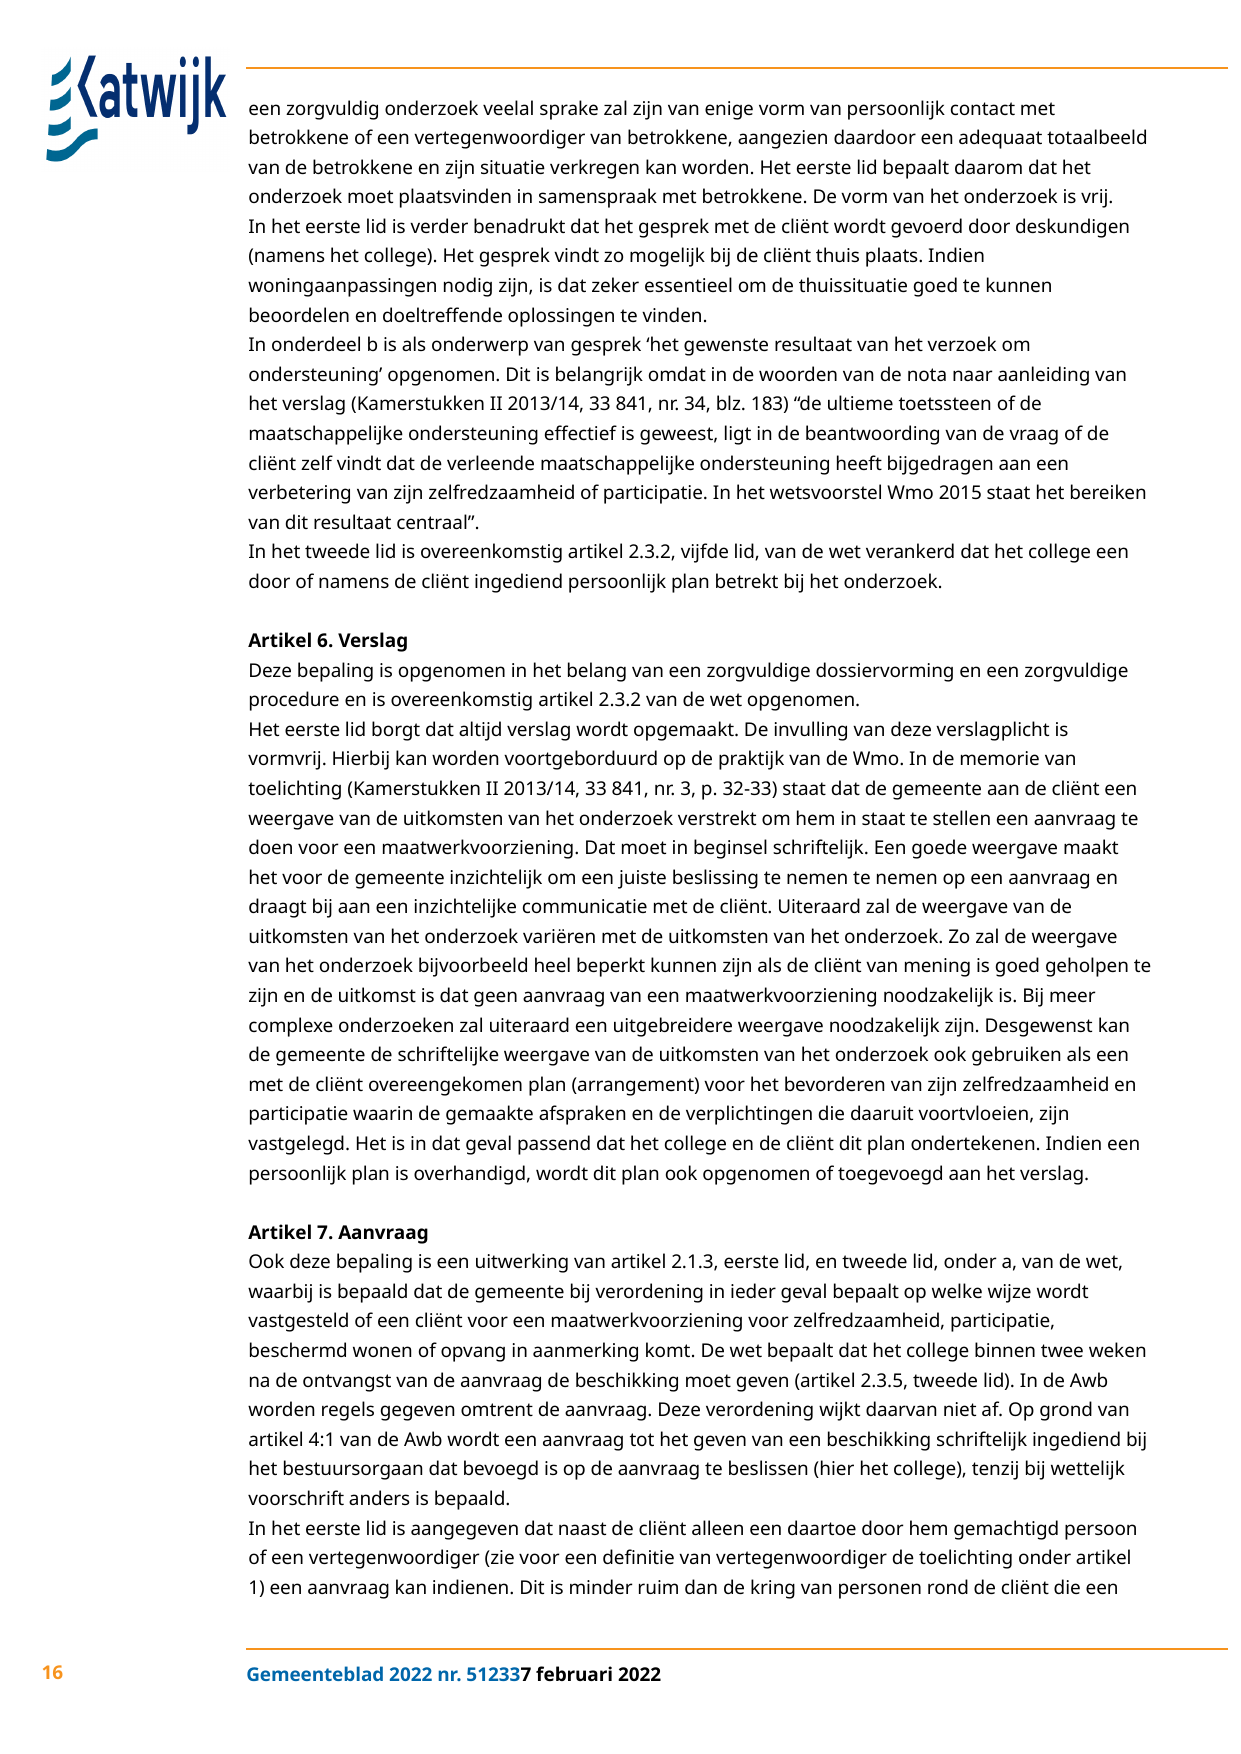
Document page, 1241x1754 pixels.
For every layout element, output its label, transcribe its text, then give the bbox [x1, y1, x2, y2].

text In het tweede lid is overeenkomstig artikel 2.3.2, vijfde lid, van de wet verankerd dat het college een door of namens de cliënt ingediend persoonlijk plan betrekt bij het onderzoek. [248, 538, 1152, 594]
text In het eerste lid is verder benadrukt dat het gesprek met de cliënt wordt gevoerd door deskundigen (namens het college). Het gesprek vindt zo mogelijk bij de cliënt thuis plaats. Indien woningaanpassingen nodig zijn, is dat zeker essentieel om de thuissituatie goed te kunnen beoordelen en doeltreffende oplossingen te vinden. [248, 213, 1152, 328]
text Het eerste lid borgt dat altijd verslag wordt opgemaakt. De invulling van deze verslagplicht is vormvrij. Hierbij kan worden voortgeborduurd op de praktijk van de Wmo. In de memorie van toelichting (Kamerstukken II 2013/14, 33 841, nr. 3, p. 32-33) staat dat de gemeente aan de cliënt een weergave van de uitkomsten van het onderzoek verstrekt om hem in staat te stellen een aanvraag te doen voor een maatwerkvoorziening. Dat moet in beginsel schriftelijk. Een goede weergave maakt het voor de gemeente inzichtelijk om een juiste beslissing te nemen te nemen op een aanvraag en draagt bij aan een inzichtelijke communicatie met de cliënt. Uiteraard zal de weergave van de uitkomsten van het onderzoek variëren met de uitkomsten van het onderzoek. Zo zal de weergave van het onderzoek bijvoorbeeld heel beperkt kunnen zijn als de cliënt van mening is goed geholpen te zijn en de uitkomst is dat geen aanvraag van een maatwerkvoorziening noodzakelijk is. Bij meer complexe onderzoeken zal uiteraard een uitgebreidere weergave noodzakelijk zijn. Desgewenst kan de gemeente de schriftelijke weergave van de uitkomsten van het onderzoek ook gebruiken als een met de cliënt overeengekomen plan (arrangement) voor het bevorderen van zijn zelfredzaamheid en participatie waarin de gemaakte afspraken en de verplichtingen die daaruit voortvloeien, zijn vastgelegd. Het is in dat geval passend dat het college en de cliënt dit plan ondertekenen. Indien een persoonlijk plan is overhandigd, wordt dit plan ook opgenomen of toegevoegd aan het verslag. [248, 716, 1152, 1186]
picture [41, 47, 231, 172]
text Artikel 7. Aanvraag [248, 1219, 1152, 1245]
text Deze bepaling is opgenomen in het belang van een zorgvuldige dossiervorming en een zorgvuldige procedure en is overeenkomstig artikel 2.3.2 van de wet opgenomen. [248, 657, 1152, 712]
text Ook deze bepaling is een uitwerking van artikel 2.1.3, eerste lid, en tweede lid, onder a, van de wet, waarbij is bepaald dat de gemeente bij verordening in ieder geval bepaalt op welke wijze wordt vastgesteld of een cliënt voor een maatwerkvoorziening voor zelfredzaamheid, participatie, beschermd wonen of opvang in aanmerking komt. De wet bepaalt dat het college binnen twee weken na de ontvangst van de aanvraag de beschikking moet geven (artikel 2.3.5, tweede lid). In de Awb worden regels gegeven omtrent de aanvraag. Deze verordening wijkt daarvan niet af. Op grond van artikel 4:1 van de Awb wordt een aanvraag tot het geven van een beschikking schriftelijk ingediend bij het bestuursorgaan dat bevoegd is op de aanvraag te beslissen (hier het college), tenzij bij wettelijk voorschrift anders is bepaald. [248, 1248, 1152, 1511]
text een zorgvuldig onderzoek veelal sprake zal zijn van enige vorm van persoonlijk contact met betrokkene of een vertegenwoordiger van betrokkene, aangezien daardoor een adequaat totaalbeeld van de betrokkene en zijn situatie verkregen kan worden. Het eerste lid bepaalt daarom dat het onderzoek moet plaatsvinden in samenspraak met betrokkene. De vorm van het onderzoek is vrij. [248, 95, 1152, 209]
text Artikel 6. Verslag [248, 627, 1152, 653]
text In onderdeel b is als onderwerp van gesprek ‘het gewenste resultaat van het verzoek om ondersteuning’ opgenomen. Dit is belangrijk omdat in de woorden van de nota naar aanleiding van het verslag (Kamerstukken II 2013/14, 33 841, nr. 34, blz. 183) “de ultieme toetssteen of de maatschappelijke ondersteuning effectief is geweest, ligt in de beantwoording van de vraag of de cliënt zelf vindt dat de verleende maatschappelijke ondersteuning heeft bijgedragen aan een verbetering van zijn zelfredzaamheid of participatie. In het wetsvoorstel Wmo 2015 staat het bereiken van dit resultaat centraal”. [248, 331, 1152, 535]
text In het eerste lid is aangegeven dat naast de cliënt alleen een daartoe door hem gemachtigd persoon of een vertegenwoordiger (zie voor een definitie van vertegenwoordiger de toelichting onder artikel 1) een aanvraag kan indienen. Dit is minder ruim dan de kring van personen rond de cliënt die een [248, 1515, 1152, 1600]
